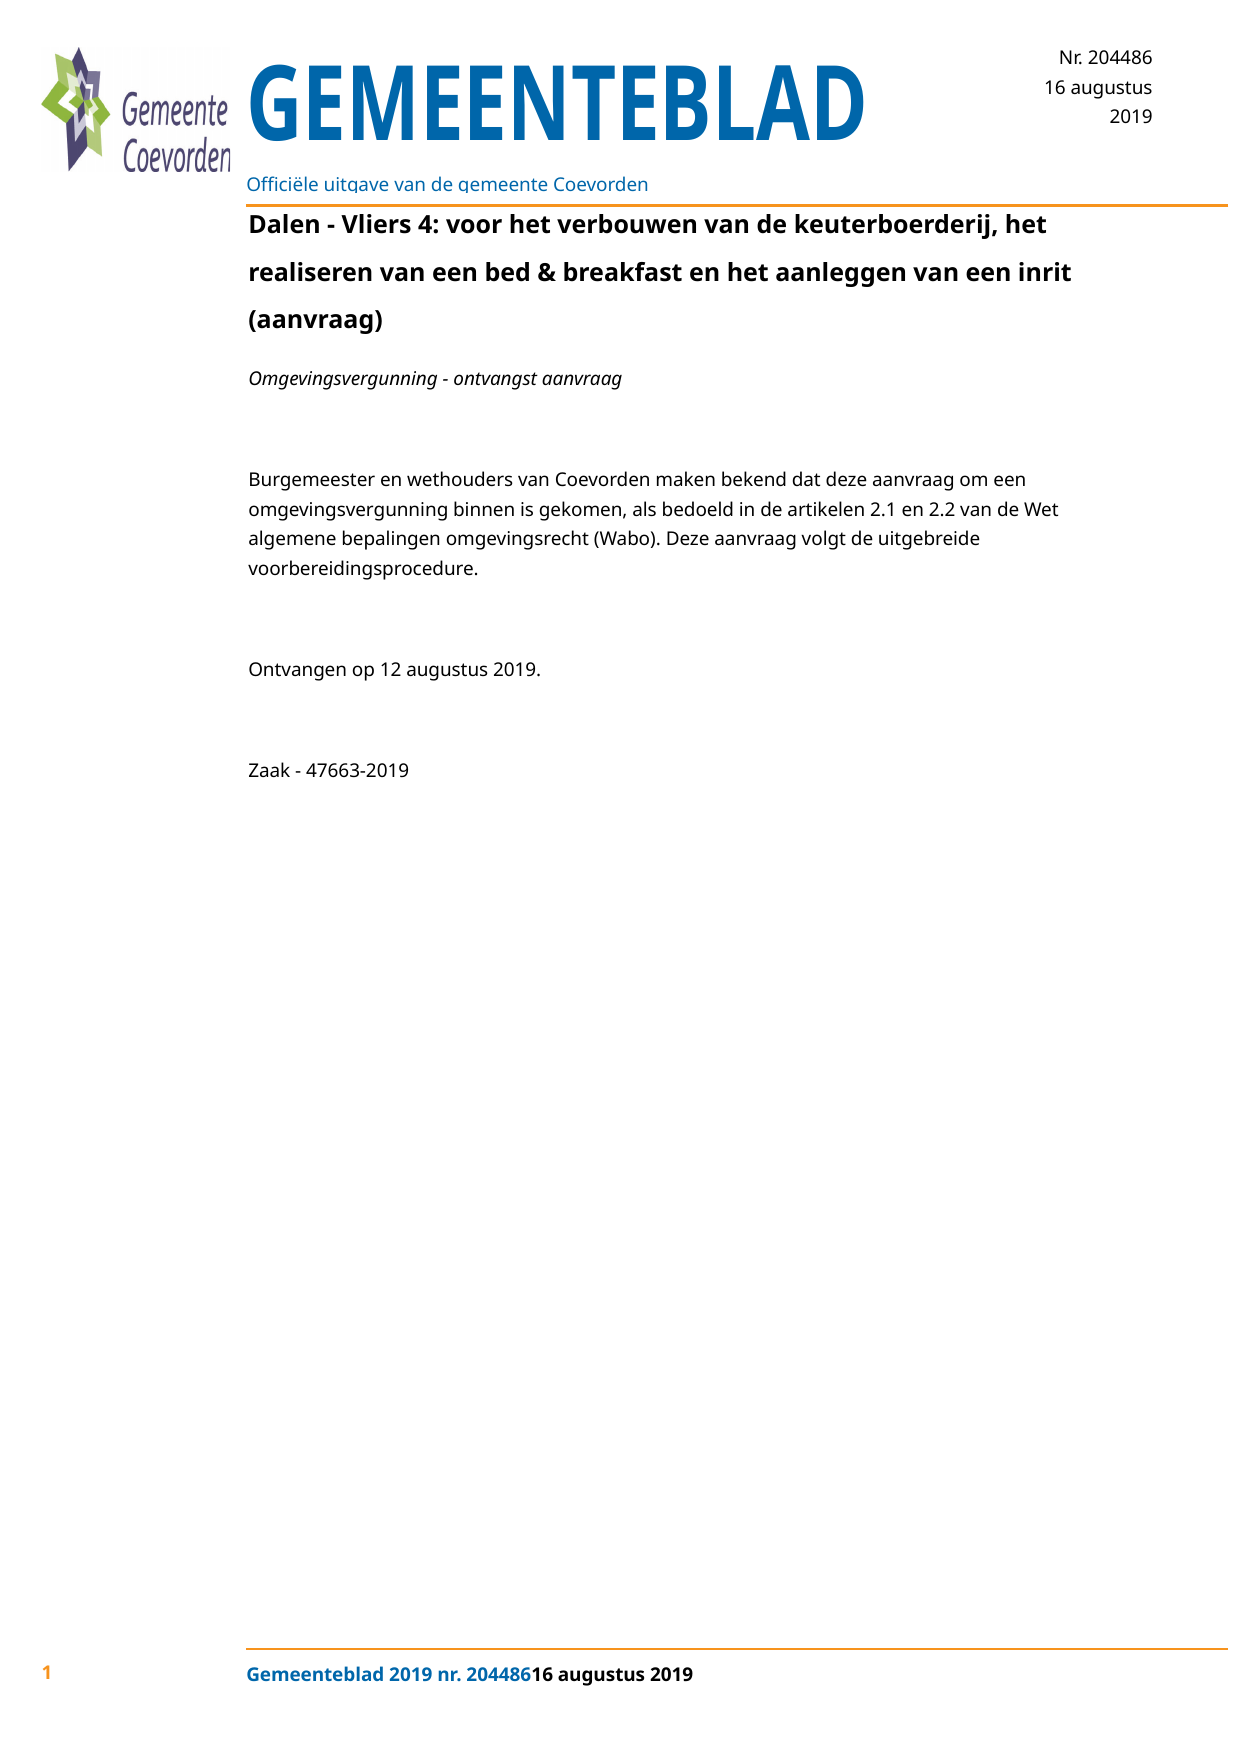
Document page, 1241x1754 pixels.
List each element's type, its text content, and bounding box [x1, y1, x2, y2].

picture [41, 47, 231, 172]
text Burgemeester en wethouders van Coevorden maken bekend dat deze aanvraag om een omgevingsvergunning binnen is gekomen, als bedoeld in de artikelen 2.1 en 2.2 van de Wet algemene bepalingen omgevingsrecht (Wabo). Deze aanvraag volgt de uitgebreide voorbereidingsprocedure. [248, 466, 1152, 581]
text Ontvangen op 12 augustus 2019. [248, 656, 1152, 682]
text Zaak - 47663-2019 [248, 757, 1152, 782]
text Dalen - Vliers 4: voor het verbouwen van de keuterboerderij, het realiseren van een bed & breakfast en het aanleggen van een inrit (aanvraag) [248, 207, 1152, 336]
text Omgevingsvergunning - ontvangst aanvraag [248, 366, 1152, 391]
